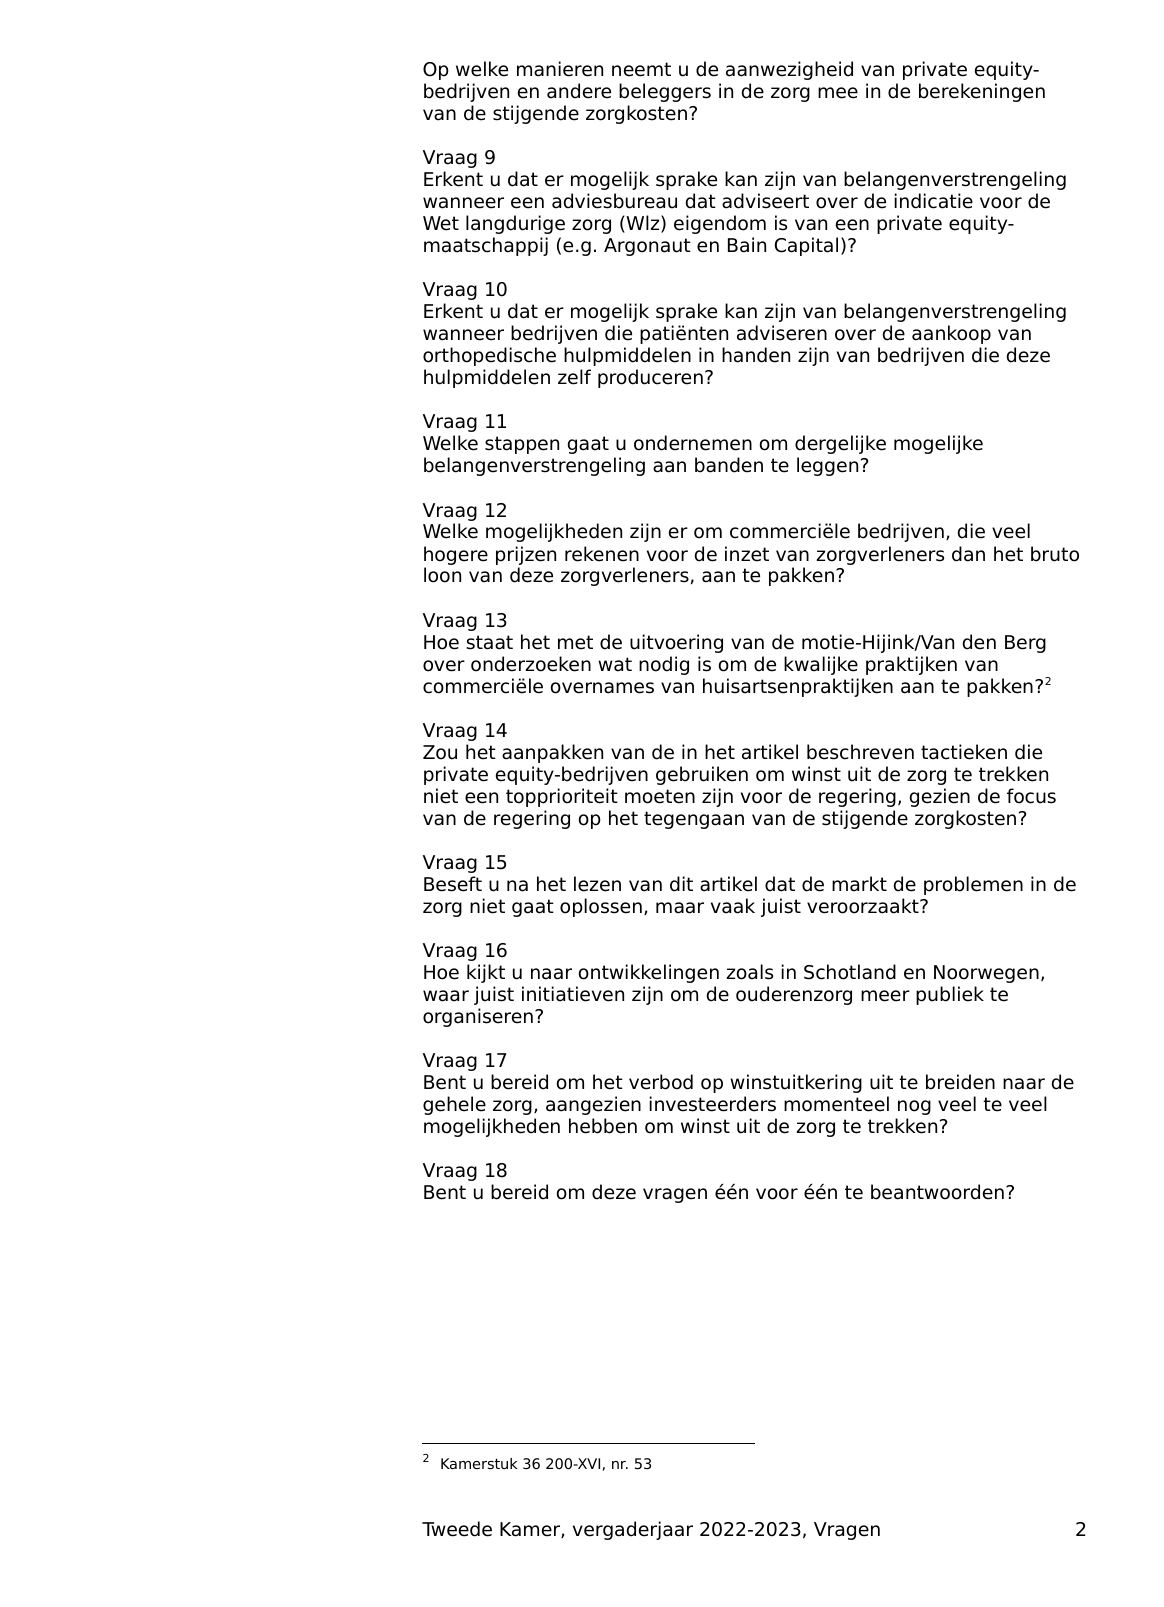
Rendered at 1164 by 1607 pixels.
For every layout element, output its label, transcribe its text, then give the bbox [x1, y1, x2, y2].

text Vraag 18 [422, 1160, 1087, 1182]
text Vraag 12 [422, 499, 1087, 521]
text Vraag 9 [422, 147, 1087, 169]
text Erkent u dat er mogelijk sprake kan zijn van belangenverstrengeling wanneer bedrijven die patiënten adviseren over de aankoop van orthopedische hulpmiddelen in handen zijn van bedrijven die deze hulpmiddelen zelf produceren? [422, 301, 1087, 389]
text Op welke manieren neemt u de aanwezigheid van private equity-bedrijven en andere beleggers in de zorg mee in de berekeningen van de stijgende zorgkosten? [422, 59, 1087, 125]
text Hoe kijkt u naar ontwikkelingen zoals in Schotland en Noorwegen, waar juist initiatieven zijn om de ouderenzorg meer publiek te organiseren? [422, 962, 1087, 1028]
text Welke stappen gaat u ondernemen om dergelijke mogelijke belangenverstrengeling aan banden te leggen? [422, 433, 1087, 477]
text Vraag 13 [422, 609, 1087, 632]
text Welke mogelijkheden zijn er om commerciële bedrijven, die veel hogere prijzen rekenen voor de inzet van zorgverleners dan het bruto loon van deze zorgverleners, aan te pakken? [422, 521, 1087, 587]
text Zou het aanpakken van de in het artikel beschreven tactieken die private equity-bedrijven gebruiken om winst uit de zorg te trekken niet een topprioriteit moeten zijn voor de regering, gezien de focus van de regering op het tegengaan van de stijgende zorgkosten? [422, 742, 1087, 829]
text Vraag 15 [422, 852, 1087, 874]
text Erkent u dat er mogelijk sprake kan zijn van belangenverstrengeling wanneer een adviesbureau dat adviseert over de indicatie voor de Wet langdurige zorg (Wlz) eigendom is van een private equity-maatschappij (e.g. Argonaut en Bain Capital)? [422, 169, 1087, 257]
text Beseft u na het lezen van dit artikel dat de markt de problemen in de zorg niet gaat oplossen, maar vaak juist veroorzaakt? [422, 874, 1087, 918]
text Vraag 10 [422, 279, 1087, 301]
text Hoe staat het met de uitvoering van de motie-Hijink/Van den Berg over onderzoeken wat nodig is om de kwalijke praktijken van commerciële overnames van huisartsenpraktijken aan te pakken? [422, 632, 1087, 697]
text Vraag 17 [422, 1050, 1087, 1072]
text Bent u bereid om het verbod op winstuitkering uit te breiden naar de gehele zorg, aangezien investeerders momenteel nog veel te veel mogelijkheden hebben om winst uit de zorg te trekken? [422, 1072, 1087, 1138]
text Vraag 16 [422, 940, 1087, 962]
text Vraag 14 [422, 720, 1087, 742]
text Vraag 11 [422, 411, 1087, 433]
text Bent u bereid om deze vragen één voor één te beantwoorden? [422, 1182, 1087, 1204]
text Kamerstuk 36 200-XVI, nr. 53 [422, 1452, 1087, 1474]
